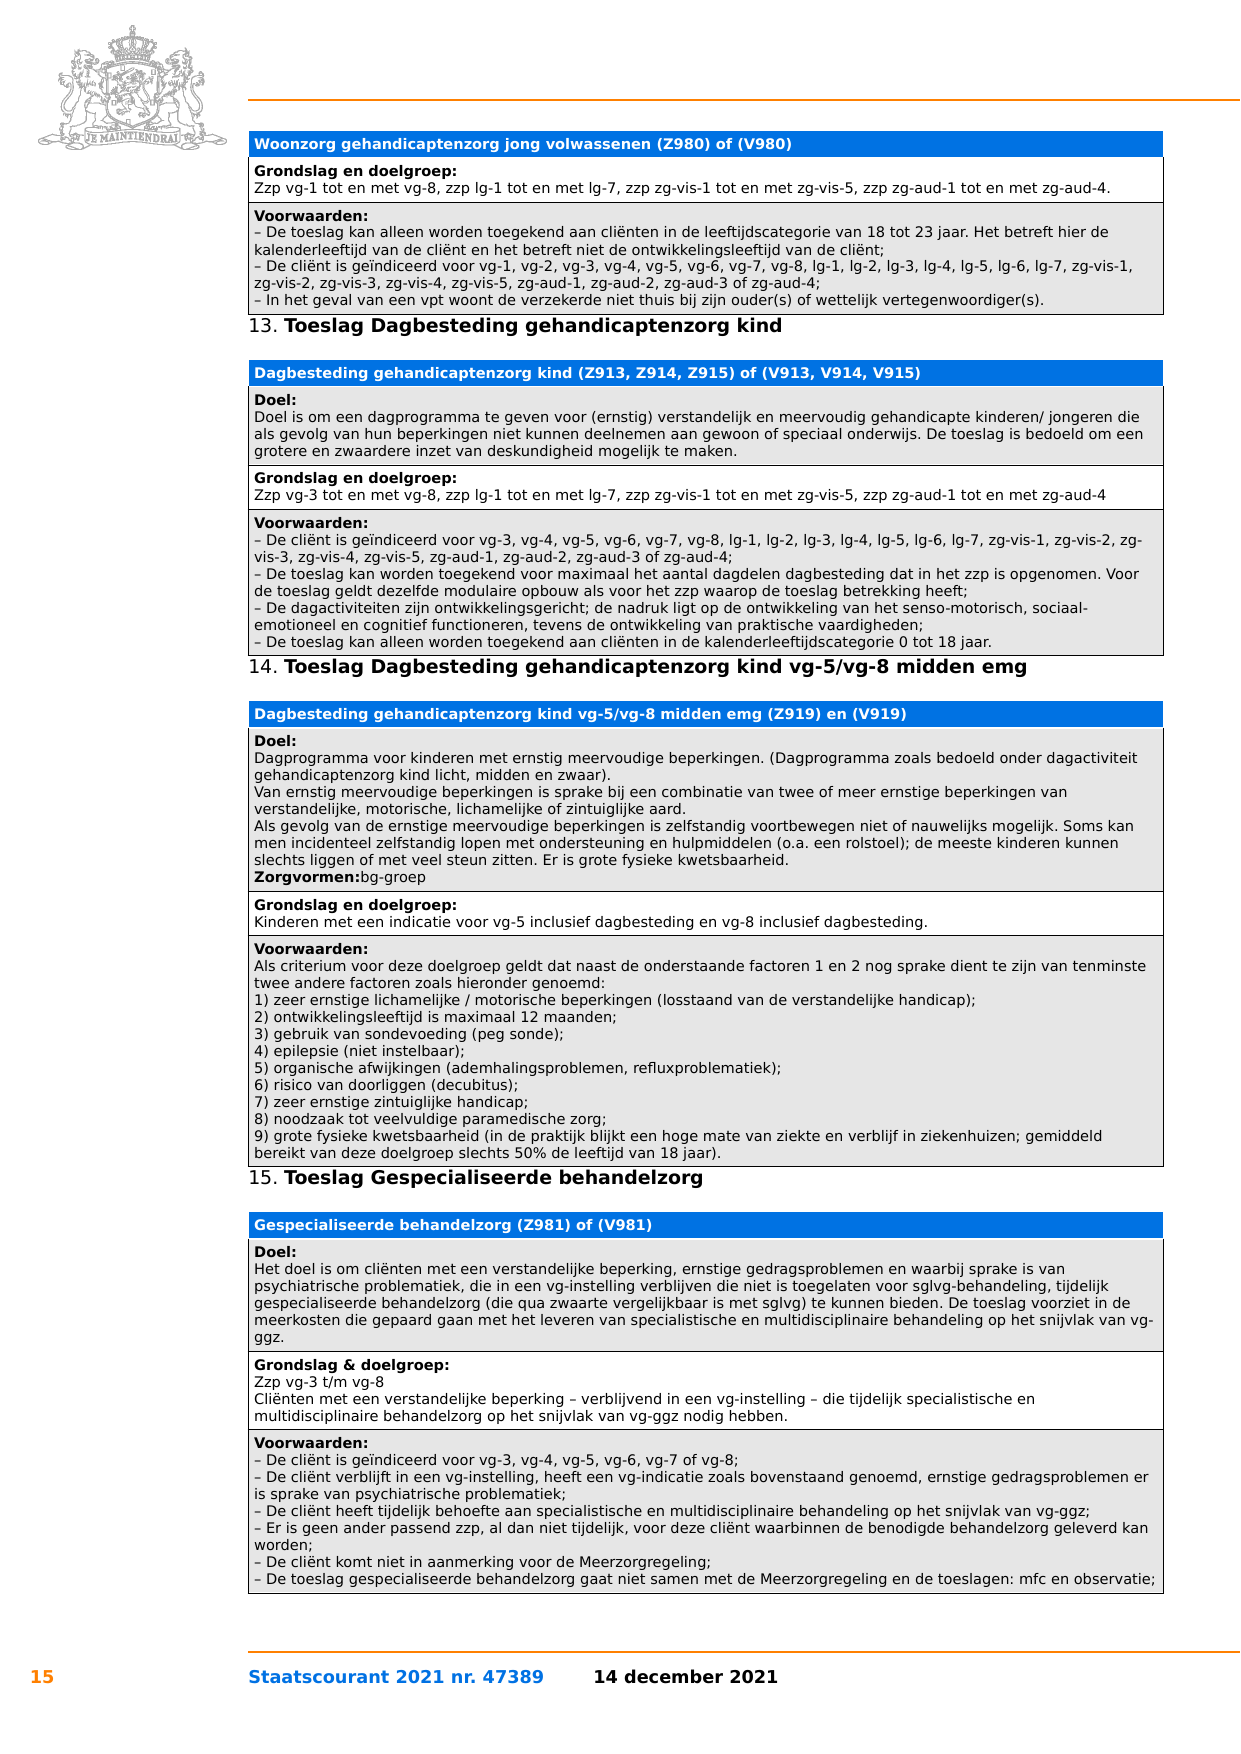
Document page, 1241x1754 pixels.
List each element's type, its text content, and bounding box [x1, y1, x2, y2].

table_cell Grondslag & doelgroep: Zzp vg-3 t/m vg-8 Cliënten met een verstandelijke beperking – verblijvend in een vg-instelling – die tijdelijk specialistische en multidisciplinaire behandelzorg op het snijvlak van vg-ggz nodig hebben. [249, 1352, 1163, 1429]
table_cell Voorwaarden: Als criterium voor deze doelgroep geldt dat naast de onderstaande factoren 1 en 2 nog sprake dient te zijn van tenminste twee andere factoren zoals hieronder genoemd: 1) zeer ernstige lichamelijke / motorische beperkingen (losstaand van de verstandelijke handicap); 2) ontwikkelingsleeftijd is maximaal 12 maanden; 3) gebruik van sondevoeding (peg sonde); 4) epilepsie (niet instelbaar); 5) organische afwijkingen (ademhalingsproblemen, refluxproblematiek); 6) risico van doorliggen (decubitus); 7) zeer ernstige zintuiglijke handicap; 8) noodzaak tot veelvuldige paramedische zorg; 9) grote fysieke kwetsbaarheid (in de praktijk blijkt een hoge mate van ziekte en verblijf in ziekenhuizen; gemiddeld bereikt van deze doelgroep slechts 50% de leeftijd van 18 jaar). [249, 936, 1163, 1166]
table_cell Voorwaarden: – De cliënt is geïndiceerd voor vg-3, vg-4, vg-5, vg-6, vg-7 of vg-8; – De cliënt verblijft in een vg-instelling, heeft een vg-indicatie zoals bovenstaand genoemd, ernstige gedragsproblemen er is sprake van psychiatrische problematiek; – De cliënt heeft tijdelijk behoefte aan specialistische en multidisciplinaire behandeling op het snijvlak van vg-ggz; – Er is geen ander passend zzp, al dan niet tijdelijk, voor deze cliënt waarbinnen de benodigde behandelzorg geleverd kan worden; – De cliënt komt niet in aanmerking voor de Meerzorgregeling; – De toeslag gespecialiseerde behandelzorg gaat niet samen met de Meerzorgregeling en de toeslagen: mfc en observatie; [249, 1430, 1163, 1592]
text 14. Toeslag Dagbesteding gehandicaptenzorg kind vg-5/vg-8 midden emg [248, 656, 1163, 678]
table_cell Grondslag en doelgroep: Zzp vg-1 tot en met vg-8, zzp lg-1 tot en met lg-7, zzp zg-vis-1 tot en met zg-vis-5, zzp zg-aud-1 tot en met zg-aud-4. [249, 158, 1163, 202]
table_header Dagbesteding gehandicaptenzorg kind vg-5/vg-8 midden emg (Z919) en (V919) [249, 701, 1163, 727]
table_cell Voorwaarden: – De cliënt is geïndiceerd voor vg-3, vg-4, vg-5, vg-6, vg-7, vg-8, lg-1, lg-2, lg-3, lg-4, lg-5, lg-6, lg-7, zg-vis-1, zg-vis-2, zg-vis-3, zg-vis-4, zg-vis-5, zg-aud-1, zg-aud-2, zg-aud-3 of zg-aud-4; – De toeslag kan worden toegekend voor maximaal het aantal dagdelen dagbesteding dat in het zzp is opgenomen. Voor de toeslag geldt dezelfde modulaire opbouw als voor het zzp waarop de toeslag betrekking heeft; – De dagactiviteiten zijn ontwikkelingsgericht; de nadruk ligt op de ontwikkeling van het senso-motorisch, sociaal-emotioneel en cognitief functioneren, tevens de ontwikkeling van praktische vaardigheden; – De toeslag kan alleen worden toegekend aan cliënten in de kalenderleeftijdscategorie 0 tot 18 jaar. [249, 510, 1163, 655]
table_cell Doel: Doel is om een dagprogramma te geven voor (ernstig) verstandelijk en meervoudig gehandicapte kinderen/ jongeren die als gevolg van hun beperkingen niet kunnen deelnemen aan gewoon of speciaal onderwijs. De toeslag is bedoeld om een grotere en zwaardere inzet van deskundigheid mogelijk te maken. [249, 387, 1163, 464]
table_cell Doel: Het doel is om cliënten met een verstandelijke beperking, ernstige gedragsproblemen en waarbij sprake is van psychiatrische problematiek, die in een vg-instelling verblijven die niet is toegelaten voor sglvg-behandeling, tijdelijk gespecialiseerde behandelzorg (die qua zwaarte vergelijkbaar is met sglvg) te kunnen bieden. De toeslag voorziet in de meerkosten die gepaard gaan met het leveren van specialistische en multidisciplinaire behandeling op het snijvlak van vg-ggz. [249, 1240, 1163, 1351]
table_cell Grondslag en doelgroep: Zzp vg-3 tot en met vg-8, zzp lg-1 tot en met lg-7, zzp zg-vis-1 tot en met zg-vis-5, zzp zg-aud-1 tot en met zg-aud-4 [249, 466, 1163, 509]
picture [38, 25, 227, 150]
text 15. Toeslag Gespecialiseerde behandelzorg [248, 1167, 1163, 1189]
table_cell Doel: Dagprogramma voor kinderen met ernstig meervoudige beperkingen. (Dagprogramma zoals bedoeld onder dagactiviteit gehandicaptenzorg kind licht, midden en zwaar). Van ernstig meervoudige beperkingen is sprake bij een combinatie van twee of meer ernstige beperkingen van verstandelijke, motorische, lichamelijke of zintuiglijke aard. Als gevolg van de ernstige meervoudige beperkingen is zelfstandig voortbewegen niet of nauwelijks mogelijk. Soms kan men incidenteel zelfstandig lopen met ondersteuning en hulpmiddelen (o.a. een rolstoel); de meeste kinderen kunnen slechts liggen of met veel steun zitten. Er is grote fysieke kwetsbaarheid. Zorgvormen:bg-groep [249, 729, 1163, 891]
table_cell Grondslag en doelgroep: Kinderen met een indicatie voor vg-5 inclusief dagbesteding en vg-8 inclusief dagbesteding. [249, 892, 1163, 935]
table_cell Voorwaarden: – De toeslag kan alleen worden toegekend aan cliënten in de leeftijdscategorie van 18 tot 23 jaar. Het betreft hier de kalenderleeftijd van de cliënt en het betreft niet de ontwikkelingsleeftijd van de cliënt; – De cliënt is geïndiceerd voor vg-1, vg-2, vg-3, vg-4, vg-5, vg-6, vg-7, vg-8, lg-1, lg-2, lg-3, lg-4, lg-5, lg-6, lg-7, zg-vis-1, zg-vis-2, zg-vis-3, zg-vis-4, zg-vis-5, zg-aud-1, zg-aud-2, zg-aud-3 of zg-aud-4; – In het geval van een vpt woont de verzekerde niet thuis bij zijn ouder(s) of wettelijk vertegenwoordiger(s). [249, 203, 1163, 314]
text 13. Toeslag Dagbesteding gehandicaptenzorg kind [248, 315, 1163, 337]
table_header Woonzorg gehandicaptenzorg jong volwassenen (Z980) of (V980) [249, 131, 1163, 157]
table_header Gespecialiseerde behandelzorg (Z981) of (V981) [249, 1212, 1163, 1238]
table_header Dagbesteding gehandicaptenzorg kind (Z913, Z914, Z915) of (V913, V914, V915) [249, 360, 1163, 386]
